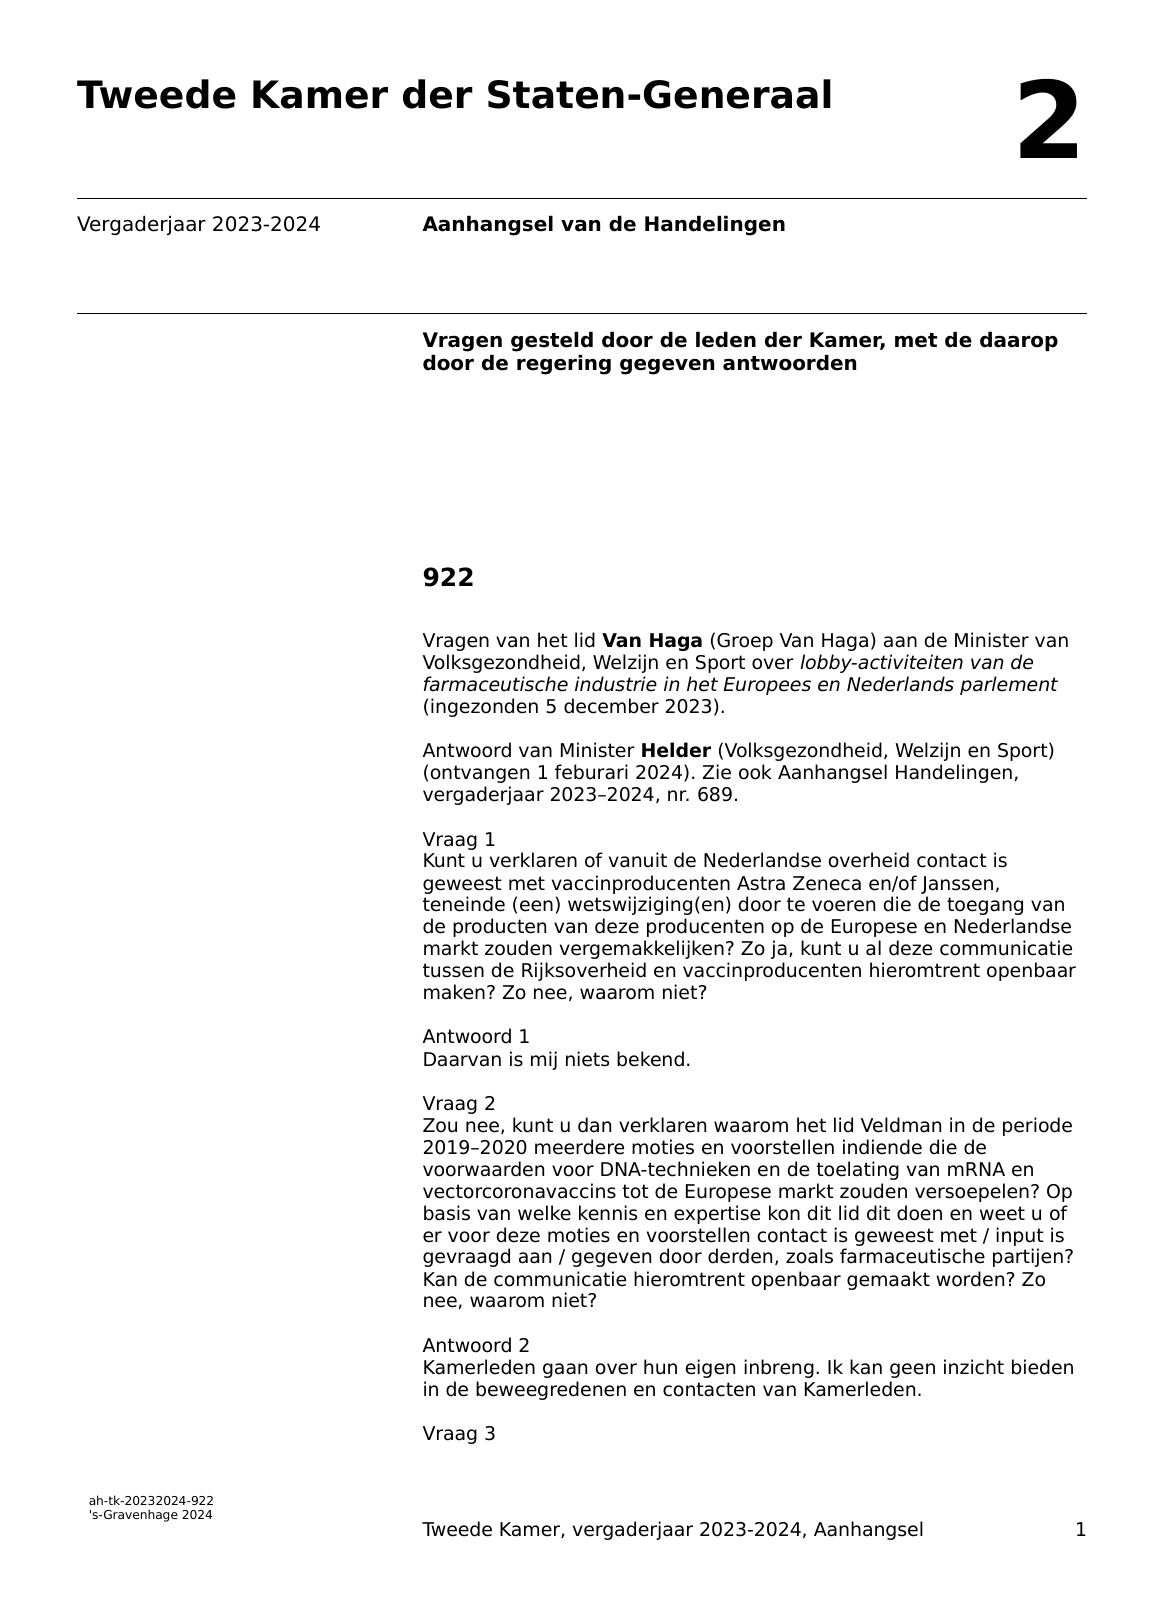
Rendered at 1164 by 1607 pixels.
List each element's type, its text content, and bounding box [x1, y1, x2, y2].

table_cell Vergaderjaar 2023-2024 [77, 199, 422, 313]
text Antwoord van Minister Helder (Volksgezondheid, Welzijn en Sport) (ontvangen 1 feburari 2024). Zie ook Aanhangsel Handelingen, vergaderjaar 2023–2024, nr. 689. [422, 740, 1087, 806]
text 922 [422, 563, 1087, 592]
table_header 2 [886, 59, 1087, 198]
text Vraag 2 [422, 1093, 1087, 1114]
text ah-tk-20232024-922 [88, 1494, 323, 1508]
table_cell [77, 314, 422, 375]
text Antwoord 1 [422, 1026, 1087, 1048]
text Kunt u verklaren of vanuit de Nederlandse overheid contact is geweest met vaccinproducenten Astra Zeneca en/of Janssen, teneinde (een) wetswijziging(en) door te voeren die de toegang van de producten van deze producenten op de Europese en Nederlandse markt zouden vergemakkelijken? Zo ja, kunt u al deze communicatie tussen de Rijksoverheid en vaccinproducenten hieromtrent openbaar maken? Zo nee, waarom niet? [422, 850, 1087, 1004]
text Daarvan is mij niets bekend. [422, 1048, 1087, 1070]
table_cell Aanhangsel van de Handelingen [422, 199, 1087, 313]
text Vraag 3 [422, 1423, 1087, 1445]
table_header Tweede Kamer der Staten-Generaal [77, 59, 886, 198]
text Kamerleden gaan over hun eigen inbreng. Ik kan geen inzicht bieden in de beweegredenen en contacten van Kamerleden. [422, 1357, 1087, 1401]
table_cell Vragen gesteld door de leden der Kamer, met de daarop door de regering gegeven antwoorden [422, 314, 1087, 375]
text Zou nee, kunt u dan verklaren waarom het lid Veldman in de periode 2019–2020 meerdere moties en voorstellen indiende die de voorwaarden voor DNA-technieken en de toelating van mRNA en vectorcoronavaccins tot de Europese markt zouden versoepelen? Op basis van welke kennis en expertise kon dit lid dit doen en weet u of er voor deze moties en voorstellen contact is geweest met / input is gevraagd aan / gegeven door derden, zoals farmaceutische partijen? Kan de communicatie hieromtrent openbaar gemaakt worden? Zo nee, waarom niet? [422, 1114, 1087, 1312]
text Vragen van het lid Van Haga (Groep Van Haga) aan de Minister van Volksgezondheid, Welzijn en Sport over lobby-activiteiten van de farmaceutische industrie in het Europees en Nederlands parlement (ingezonden 5 december 2023). [422, 630, 1087, 718]
text Vraag 1 [422, 828, 1087, 850]
text 's-Gravenhage 2024 [88, 1508, 323, 1522]
text Antwoord 2 [422, 1334, 1087, 1357]
